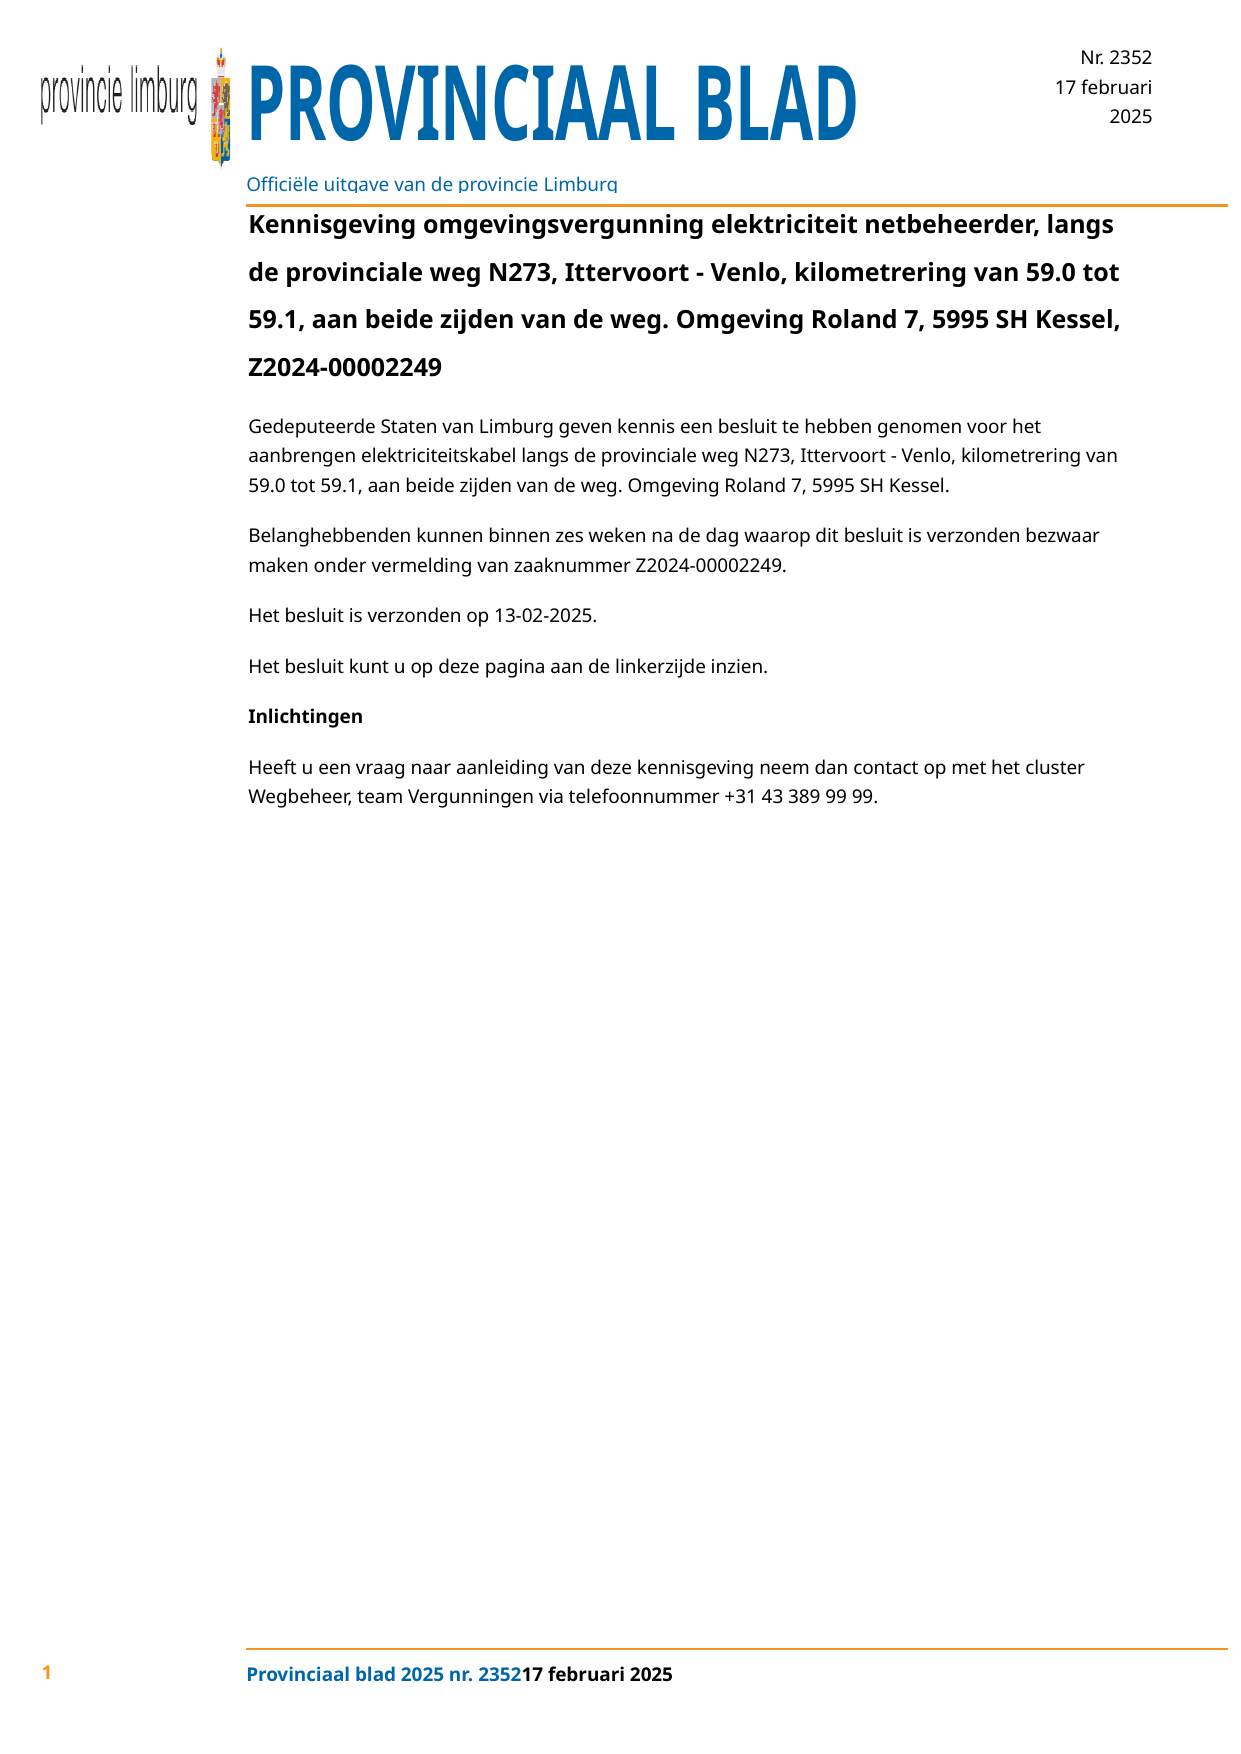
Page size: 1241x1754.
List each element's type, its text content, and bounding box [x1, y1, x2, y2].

text Inlichtingen [248, 703, 1152, 729]
text Het besluit is verzonden op 13-02-2025. [248, 603, 1152, 628]
text Kennisgeving omgevingsvergunning elektriciteit netbeheerder, langs de provinciale weg N273, Ittervoort - Venlo, kilometrering van 59.0 tot 59.1, aan beide zijden van de weg. Omgeving Roland 7, 5995 SH Kessel, Z2024-00002249 [248, 207, 1152, 384]
picture [41, 47, 231, 172]
text Gedeputeerde Staten van Limburg geven kennis een besluit te hebben genomen voor het aanbrengen elektriciteitskabel langs de provinciale weg N273, Ittervoort - Venlo, kilometrering van 59.0 tot 59.1, aan beide zijden van de weg. Omgeving Roland 7, 5995 SH Kessel. [248, 413, 1152, 498]
text Belanghebbenden kunnen binnen zes weken na de dag waarop dit besluit is verzonden bezwaar maken onder vermelding van zaaknummer Z2024-00002249. [248, 523, 1152, 578]
text Het besluit kunt u op deze pagina aan de linkerzijde inzien. [248, 653, 1152, 679]
text Heeft u een vraag naar aanleiding van deze kennisgeving neem dan contact op met het cluster Wegbeheer, team Vergunningen via telefoonnummer +31 43 389 99 99. [248, 754, 1152, 809]
